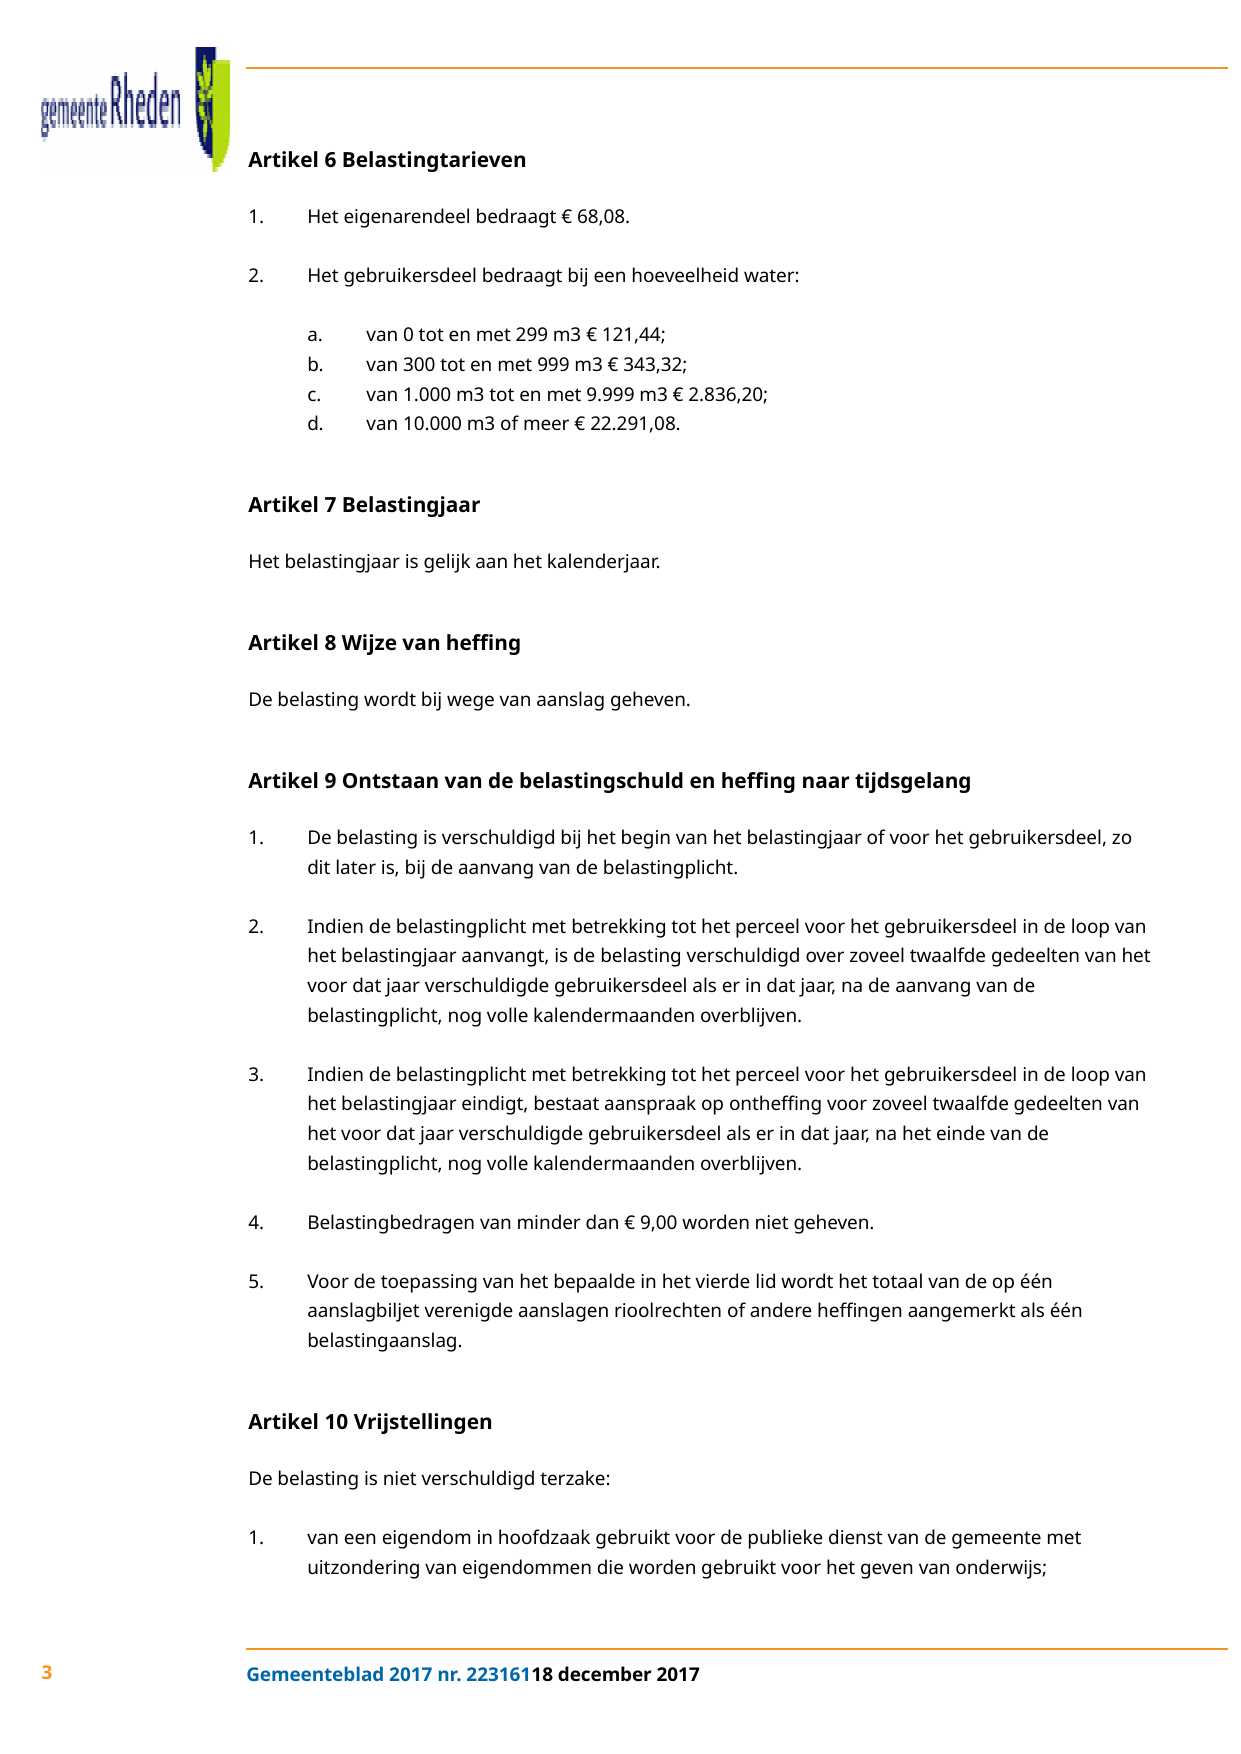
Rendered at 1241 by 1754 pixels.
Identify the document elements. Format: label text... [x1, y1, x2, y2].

list van 0 tot en met 299 m3 € 121,44; [307, 322, 1152, 347]
text Artikel 9 Ontstaan van de belastingschuld en heffing naar tijdsgelang [248, 766, 1152, 795]
text Artikel 8 Wijze van heffing [248, 628, 1152, 657]
text Artikel 6 Belastingtarieven [248, 145, 1152, 174]
text Artikel 7 Belastingjaar [248, 490, 1152, 519]
list van 10.000 m3 of meer € 22.291,08. [307, 410, 1152, 436]
list van 1.000 m3 tot en met 9.999 m3 € 2.836,20; [307, 381, 1152, 406]
list Het gebruikersdeel bedraagt bij een hoeveelheid water: [248, 262, 1152, 288]
text Het belastingjaar is gelijk aan het kalenderjaar. [248, 548, 1152, 574]
text De belasting wordt bij wege van aanslag geheven. [248, 686, 1152, 712]
list Voor de toepassing van het bepaalde in het vierde lid wordt het totaal van de op één aanslagbiljet verenigde aanslagen rioolrechten of andere heffingen aangemerkt als één belastingaanslag. [248, 1268, 1152, 1353]
list Indien de belastingplicht met betrekking tot het perceel voor het gebruikersdeel in de loop van het belastingjaar aanvangt, is de belasting verschuldigd over zoveel twaalfde gedeelten van het voor dat jaar verschuldigde gebruikersdeel als er in dat jaar, na de aanvang van de belastingplicht, nog volle kalendermaanden overblijven. [248, 913, 1152, 1028]
list van 300 tot en met 999 m3 € 343,32; [307, 351, 1152, 377]
list De belasting is verschuldigd bij het begin van het belastingjaar of voor het gebruikersdeel, zo dit later is, bij de aanvang van de belastingplicht. [248, 824, 1152, 880]
picture [41, 47, 231, 172]
list van een eigendom in hoofdzaak gebruikt voor de publieke dienst van de gemeente met uitzondering van eigendommen die worden gebruikt voor het geven van onderwijs; [248, 1524, 1152, 1580]
text De belasting is niet verschuldigd terzake: [248, 1465, 1152, 1491]
text Artikel 10 Vrijstellingen [248, 1407, 1152, 1436]
list Belastingbedragen van minder dan € 9,00 worden niet geheven. [248, 1209, 1152, 1235]
list Het eigenarendeel bedraagt € 68,08. [248, 203, 1152, 229]
list Indien de belastingplicht met betrekking tot het perceel voor het gebruikersdeel in de loop van het belastingjaar eindigt, bestaat aanspraak op ontheffing voor zoveel twaalfde gedeelten van het voor dat jaar verschuldigde gebruikersdeel als er in dat jaar, na het einde van de belastingplicht, nog volle kalendermaanden overblijven. [248, 1061, 1152, 1176]
